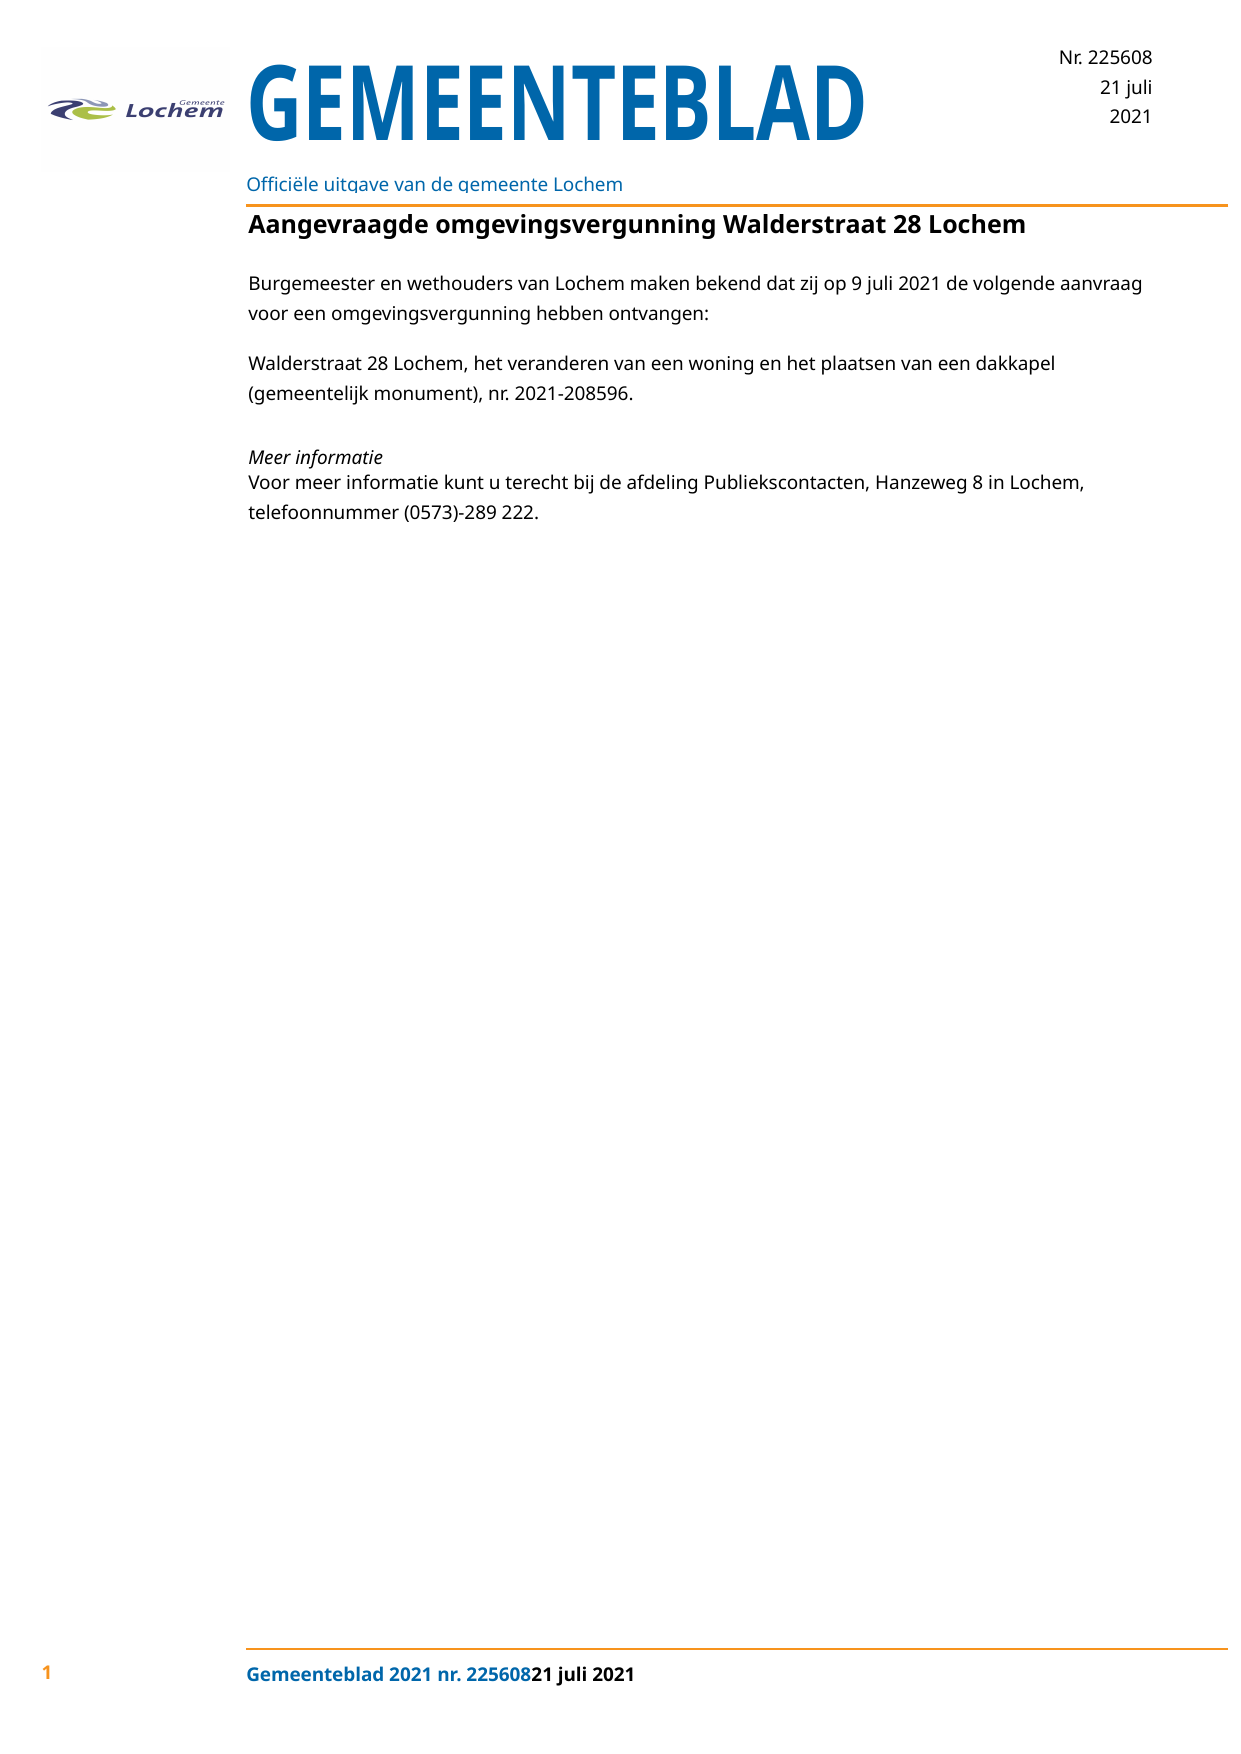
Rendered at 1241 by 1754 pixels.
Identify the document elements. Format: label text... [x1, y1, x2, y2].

text Aangevraagde omgevingsvergunning Walderstraat 28 Lochem [248, 207, 1152, 241]
text Meer informatie [248, 444, 1152, 469]
text Burgemeester en wethouders van Lochem maken bekend dat zij op 9 juli 2021 de volgende aanvraag voor een omgevingsvergunning hebben ontvangen: [248, 270, 1152, 326]
picture [41, 47, 231, 172]
text Walderstraat 28 Lochem, het veranderen van een woning en het plaatsen van een dakkapel (gemeentelijk monument), nr. 2021-208596. [248, 350, 1152, 406]
text Voor meer informatie kunt u terecht bij de afdeling Publiekscontacten, Hanzeweg 8 in Lochem, telefoonnummer (0573)-289 222. [248, 469, 1152, 525]
